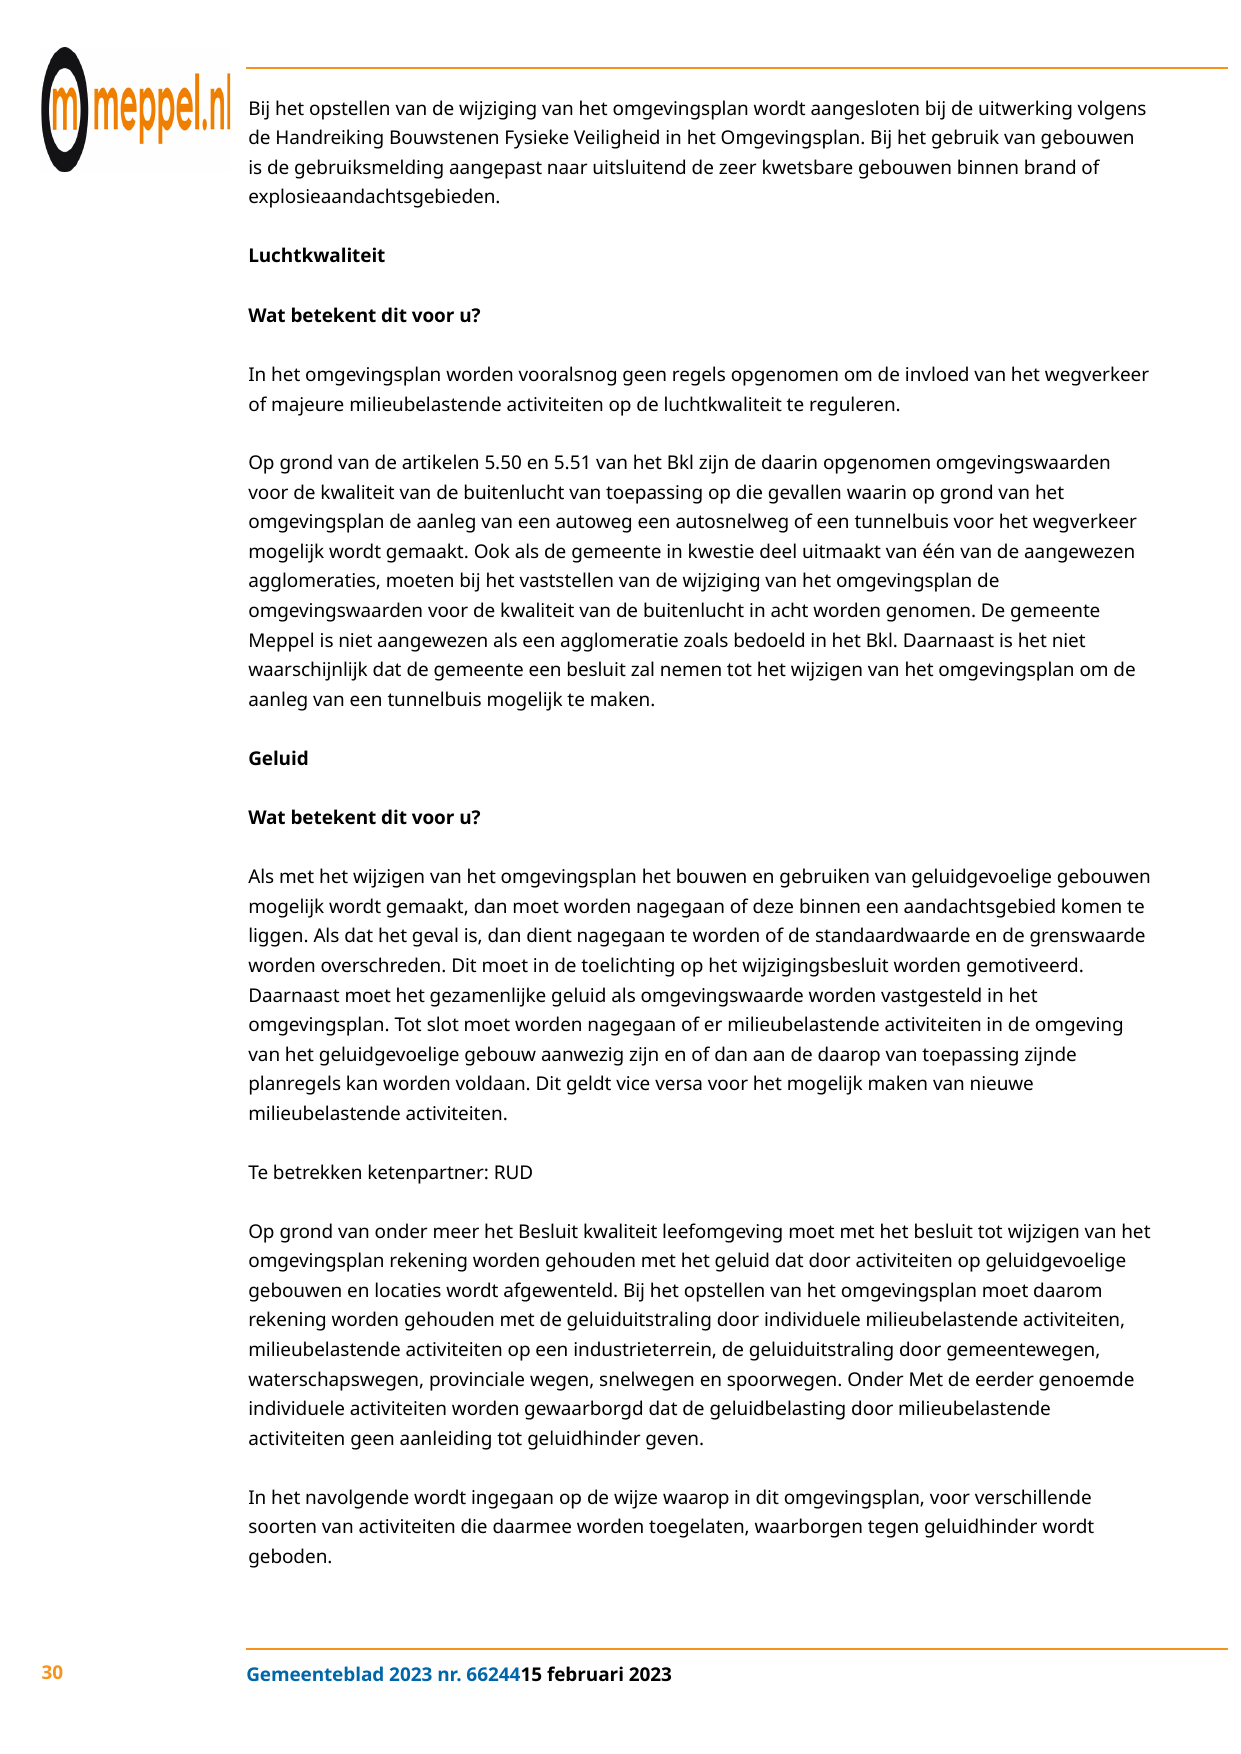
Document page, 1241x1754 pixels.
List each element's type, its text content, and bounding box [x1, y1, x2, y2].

text Geluid [248, 745, 1152, 771]
text Op grond van de artikelen 5.50 en 5.51 van het Bkl zijn de daarin opgenomen omgevingswaarden voor de kwaliteit van de buitenlucht van toepassing op die gevallen waarin op grond van het omgevingsplan de aanleg van een autoweg een autosnelweg of een tunnelbuis voor het wegverkeer mogelijk wordt gemaakt. Ook als de gemeente in kwestie deel uitmaakt van één van de aangewezen agglomeraties, moeten bij het vaststellen van de wijziging van het omgevingsplan de omgevingswaarden voor de kwaliteit van de buitenlucht in acht worden genomen. De gemeente Meppel is niet aangewezen als een agglomeratie zoals bedoeld in het Bkl. Daarnaast is het niet waarschijnlijk dat de gemeente een besluit zal nemen tot het wijzigen van het omgevingsplan om de aanleg van een tunnelbuis mogelijk te maken. [248, 449, 1152, 712]
text In het navolgende wordt ingegaan op de wijze waarop in dit omgevingsplan, voor verschillende soorten van activiteiten die daarmee worden toegelaten, waarborgen tegen geluidhinder wordt geboden. [248, 1484, 1152, 1569]
table_header Wat betekent dit voor u? In het omgevingsplan worden vooralsnog geen regels opgenomen om de invloed van het wegverkeer of majeure milieubelastende activiteiten op de luchtkwaliteit te reguleren. [248, 302, 1152, 416]
table_header Wat betekent dit voor u? Als met het wijzigen van het omgevingsplan het bouwen en gebruiken van geluidgevoelige gebouwen mogelijk wordt gemaakt, dan moet worden nagegaan of deze binnen een aandachtsgebied komen te liggen. Als dat het geval is, dan dient nagegaan te worden of de standaardwaarde en de grenswaarde worden overschreden. Dit moet in de toelichting op het wijzigingsbesluit worden gemotiveerd. Daarnaast moet het gezamenlijke geluid als omgevingswaarde worden vastgesteld in het omgevingsplan. Tot slot moet worden nagegaan of er milieubelastende activiteiten in de omgeving van het geluidgevoelige gebouw aanwezig zijn en of dan aan de daarop van toepassing zijnde planregels kan worden voldaan. Dit geldt vice versa voor het mogelijk maken van nieuwe milieubelastende activiteiten. Te betrekken ketenpartner: RUD [248, 804, 1152, 1185]
text Luchtkwaliteit [248, 243, 1152, 268]
text Op grond van onder meer het Besluit kwaliteit leefomgeving moet met het besluit tot wijzigen van het omgevingsplan rekening worden gehouden met het geluid dat door activiteiten op geluidgevoelige gebouwen en locaties wordt afgewenteld. Bij het opstellen van het omgevingsplan moet daarom rekening worden gehouden met de geluiduitstraling door individuele milieubelastende activiteiten, milieubelastende activiteiten op een industrieterrein, de geluiduitstraling door gemeentewegen, waterschapswegen, provinciale wegen, snelwegen en spoorwegen. Onder Met de eerder genoemde individuele activiteiten worden gewaarborgd dat de geluidbelasting door milieubelastende activiteiten geen aanleiding tot geluidhinder geven. [248, 1218, 1152, 1451]
picture [41, 47, 231, 172]
text Bij het opstellen van de wijziging van het omgevingsplan wordt aangesloten bij de uitwerking volgens de Handreiking Bouwstenen Fysieke Veiligheid in het Omgevingsplan. Bij het gebruik van gebouwen is de gebruiksmelding aangepast naar uitsluitend de zeer kwetsbare gebouwen binnen brand of explosieaandachtsgebieden. [248, 95, 1152, 209]
